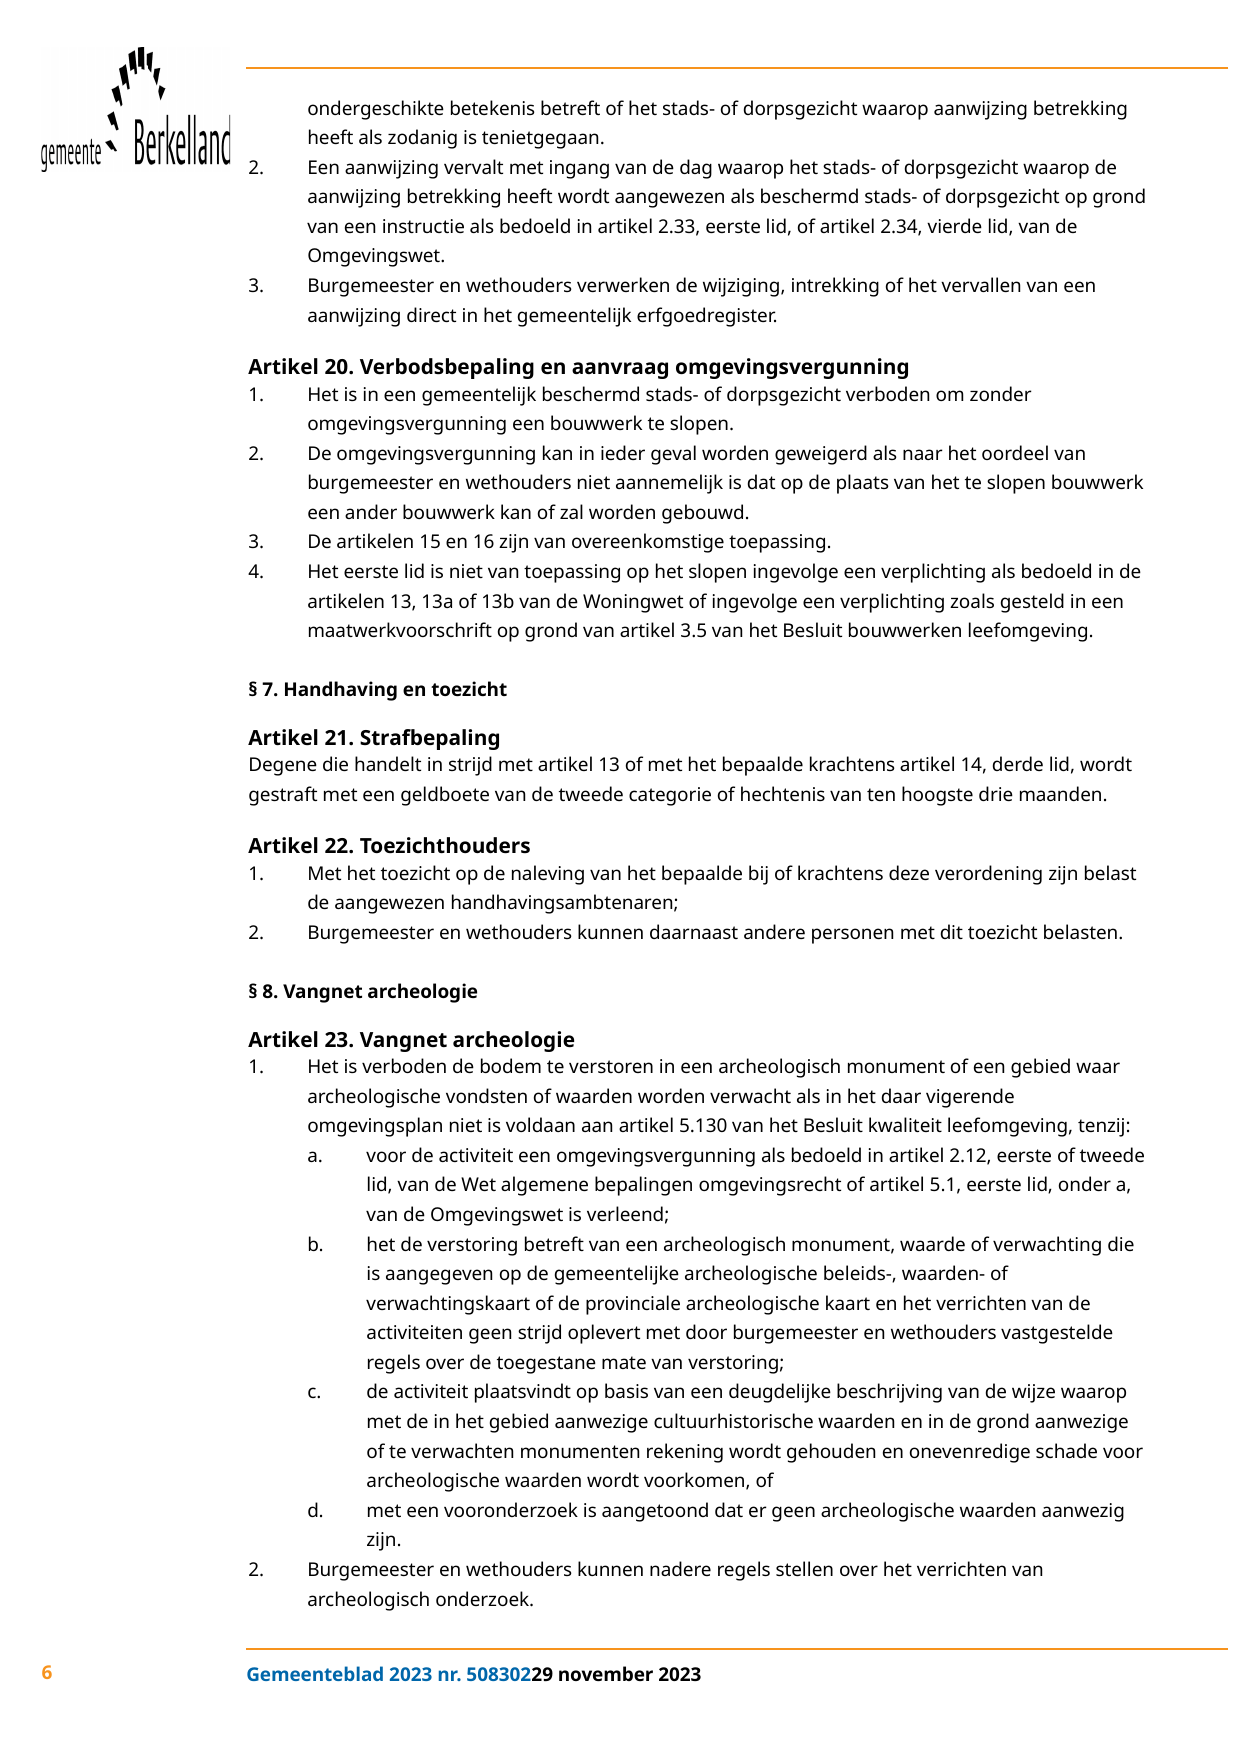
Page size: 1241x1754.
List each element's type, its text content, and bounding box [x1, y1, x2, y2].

text Artikel 23. Vangnet archeologie [248, 1025, 1152, 1053]
list voor de activiteit een omgevingsvergunning als bedoeld in artikel 2.12, eerste of tweede lid, van de Wet algemene bepalingen omgevingsrecht of artikel 5.1, eerste lid, onder a, van de Omgevingswet is verleend; [307, 1142, 1152, 1227]
list Het eerste lid is niet van toepassing op het slopen ingevolge een verplichting als bedoeld in de artikelen 13, 13a of 13b van de Woningwet of ingevolge een verplichting zoals gesteld in een maatwerkvoorschrift op grond van artikel 3.5 van het Besluit bouwwerken leefomgeving. [248, 558, 1152, 643]
list Het is in een gemeentelijk beschermd stads- of dorpsgezicht verboden om zonder omgevingsvergunning een bouwwerk te slopen. [248, 381, 1152, 436]
list Een aanwijzing vervalt met ingang van de dag waarop het stads- of dorpsgezicht waarop de aanwijzing betrekking heeft wordt aangewezen als beschermd stads- of dorpsgezicht op grond van een instructie als bedoeld in artikel 2.33, eerste lid, of artikel 2.34, vierde lid, van de Omgevingswet. [248, 154, 1152, 268]
list Het is verboden de bodem te verstoren in een archeologisch monument of een gebied waar archeologische vondsten of waarden worden verwacht als in het daar vigerende omgevingsplan niet is voldaan aan artikel 5.130 van het Besluit kwaliteit leefomgeving, tenzij: [248, 1053, 1152, 1138]
text Artikel 22. Toezichthouders [248, 832, 1152, 860]
text Artikel 20. Verbodsbepaling en aanvraag omgevingsvergunning [248, 352, 1152, 381]
text § 7. Handhaving en toezicht [248, 677, 1152, 702]
list Met het toezicht op de naleving van het bepaalde bij of krachtens deze verordening zijn belast de aangewezen handhavingsambtenaren; [248, 860, 1152, 915]
text Artikel 21. Strafbepaling [248, 723, 1152, 752]
list Burgemeester en wethouders verwerken de wijziging, intrekking of het vervallen van een aanwijzing direct in het gemeentelijk erfgoedregister. [248, 272, 1152, 328]
picture [41, 47, 231, 172]
list het de verstoring betreft van een archeologisch monument, waarde of verwachting die is aangegeven op de gemeentelijke archeologische beleids-, waarden- of verwachtingskaart of de provinciale archeologische kaart en het verrichten van de activiteiten geen strijd oplevert met door burgemeester en wethouders vastgestelde regels over de toegestane mate van verstoring; [307, 1231, 1152, 1375]
list met een vooronderzoek is aangetoond dat er geen archeologische waarden aanwezig zijn. [307, 1497, 1152, 1552]
list Burgemeester en wethouders kunnen nadere regels stellen over het verrichten van archeologisch onderzoek. [248, 1556, 1152, 1612]
text § 8. Vangnet archeologie [248, 978, 1152, 1004]
list De artikelen 15 en 16 zijn van overeenkomstige toepassing. [248, 529, 1152, 554]
list Burgemeester en wethouders kunnen daarnaast andere personen met dit toezicht belasten. [248, 919, 1152, 945]
list De omgevingsvergunning kan in ieder geval worden geweigerd als naar het oordeel van burgemeester en wethouders niet aannemelijk is dat op de plaats van het te slopen bouwwerk een ander bouwwerk kan of zal worden gebouwd. [248, 440, 1152, 525]
text Degene die handelt in strijd met artikel 13 of met het bepaalde krachtens artikel 14, derde lid, wordt gestraft met een geldboete van de tweede categorie of hechtenis van ten hoogste drie maanden. [248, 752, 1152, 807]
list de activiteit plaatsvindt op basis van een deugdelijke beschrijving van de wijze waarop met de in het gebied aanwezige cultuurhistorische waarden en in de grond aanwezige of te verwachten monumenten rekening wordt gehouden en onevenredige schade voor archeologische waarden wordt voorkomen, of [307, 1379, 1152, 1493]
list ondergeschikte betekenis betreft of het stads- of dorpsgezicht waarop aanwijzing betrekking heeft als zodanig is tenietgegaan. [248, 95, 1152, 150]
